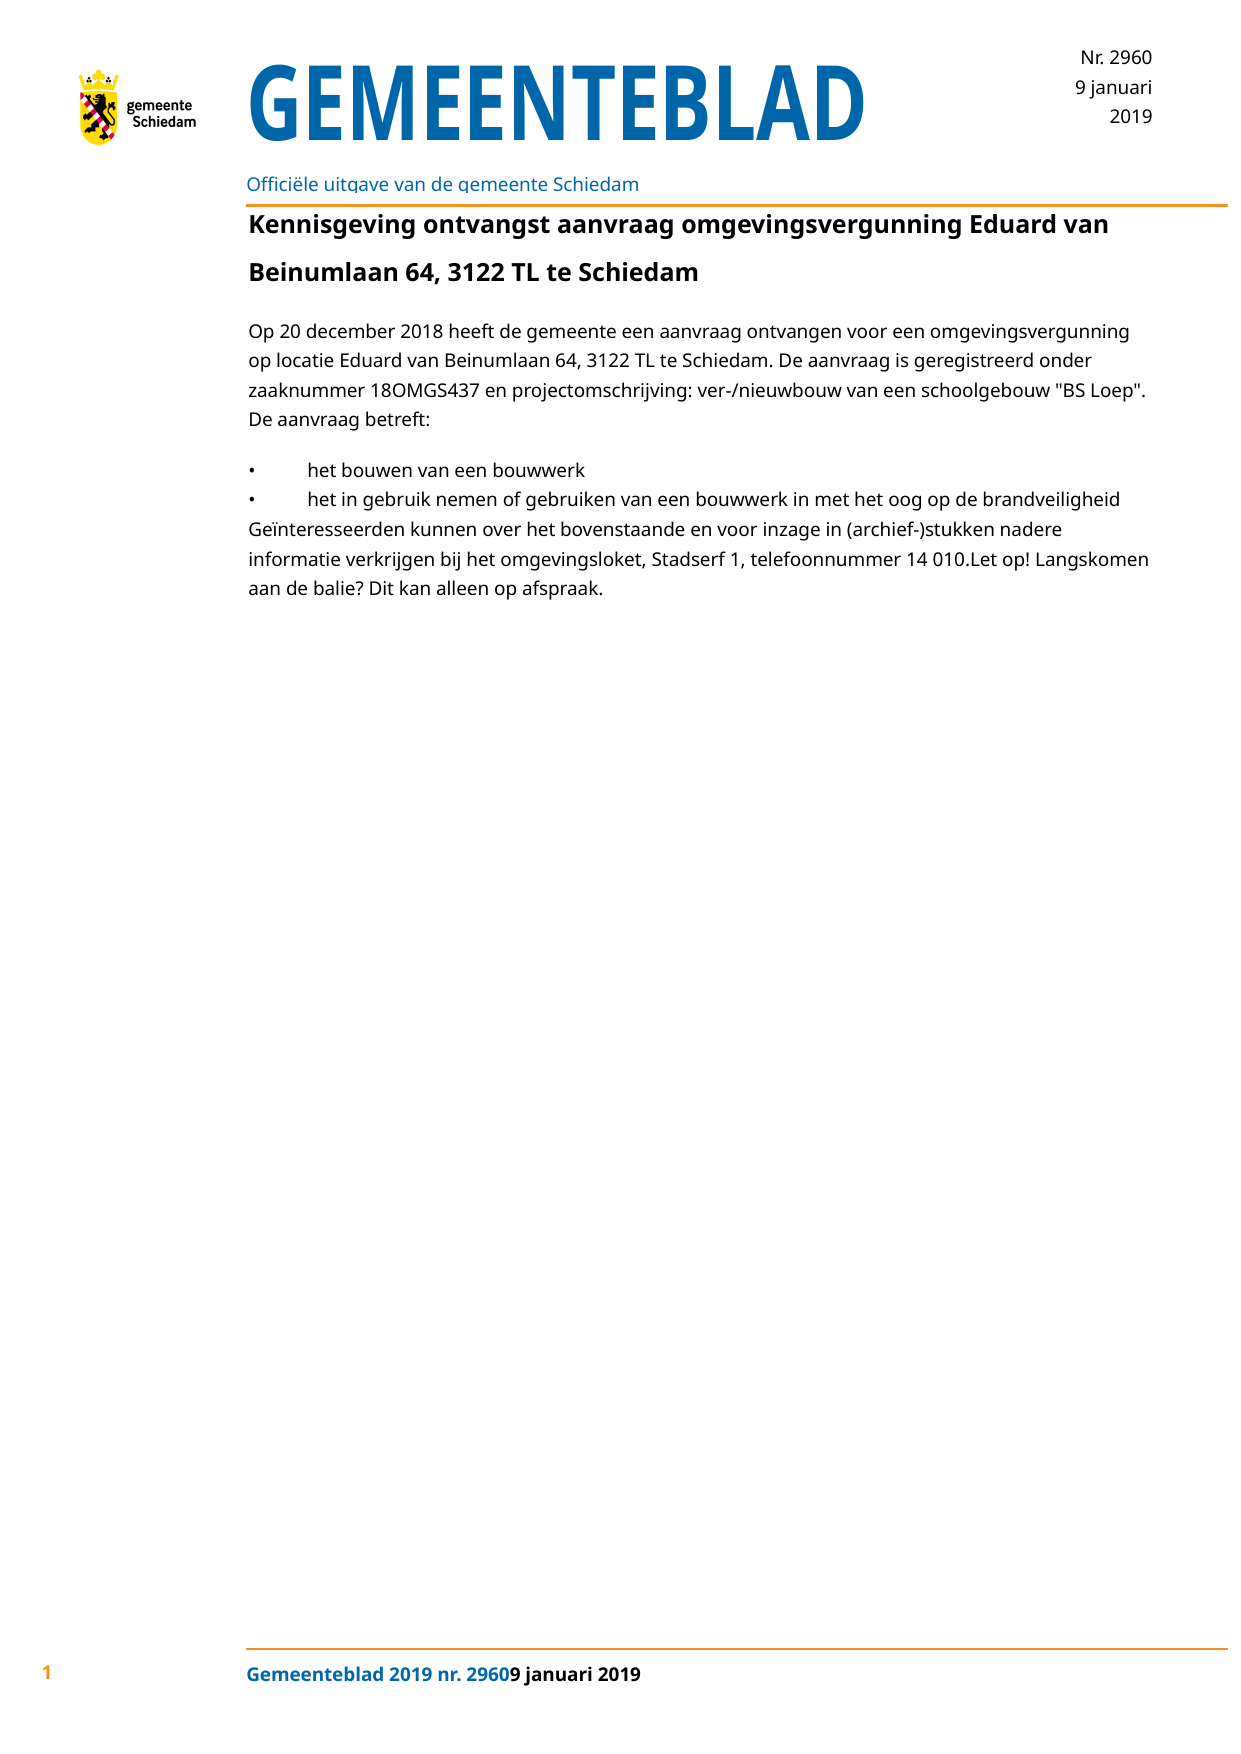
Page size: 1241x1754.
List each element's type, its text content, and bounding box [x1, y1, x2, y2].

list het in gebruik nemen of gebruiken van een bouwwerk in met het oog op de brandveiligheid [248, 487, 1152, 512]
text Op 20 december 2018 heeft de gemeente een aanvraag ontvangen voor een omgevingsvergunning op locatie Eduard van Beinumlaan 64, 3122 TL te Schiedam. De aanvraag is geregistreerd onder zaaknummer 18OMGS437 en projectomschrijving: ver-/nieuwbouw van een schoolgebouw "BS Loep". De aanvraag betreft: [248, 318, 1152, 432]
picture [41, 47, 231, 172]
text Kennisgeving ontvangst aanvraag omgevingsvergunning Eduard van Beinumlaan 64, 3122 TL te Schiedam [248, 207, 1152, 288]
list het bouwen van een bouwwerk [248, 457, 1152, 483]
text Geïnteresseerden kunnen over het bovenstaande en voor inzage in (archief-)stukken nadere informatie verkrijgen bij het omgevingsloket, Stadserf 1, telefoonnummer 14 010.Let op! Langskomen aan de balie? Dit kan alleen op afspraak. [248, 516, 1152, 601]
